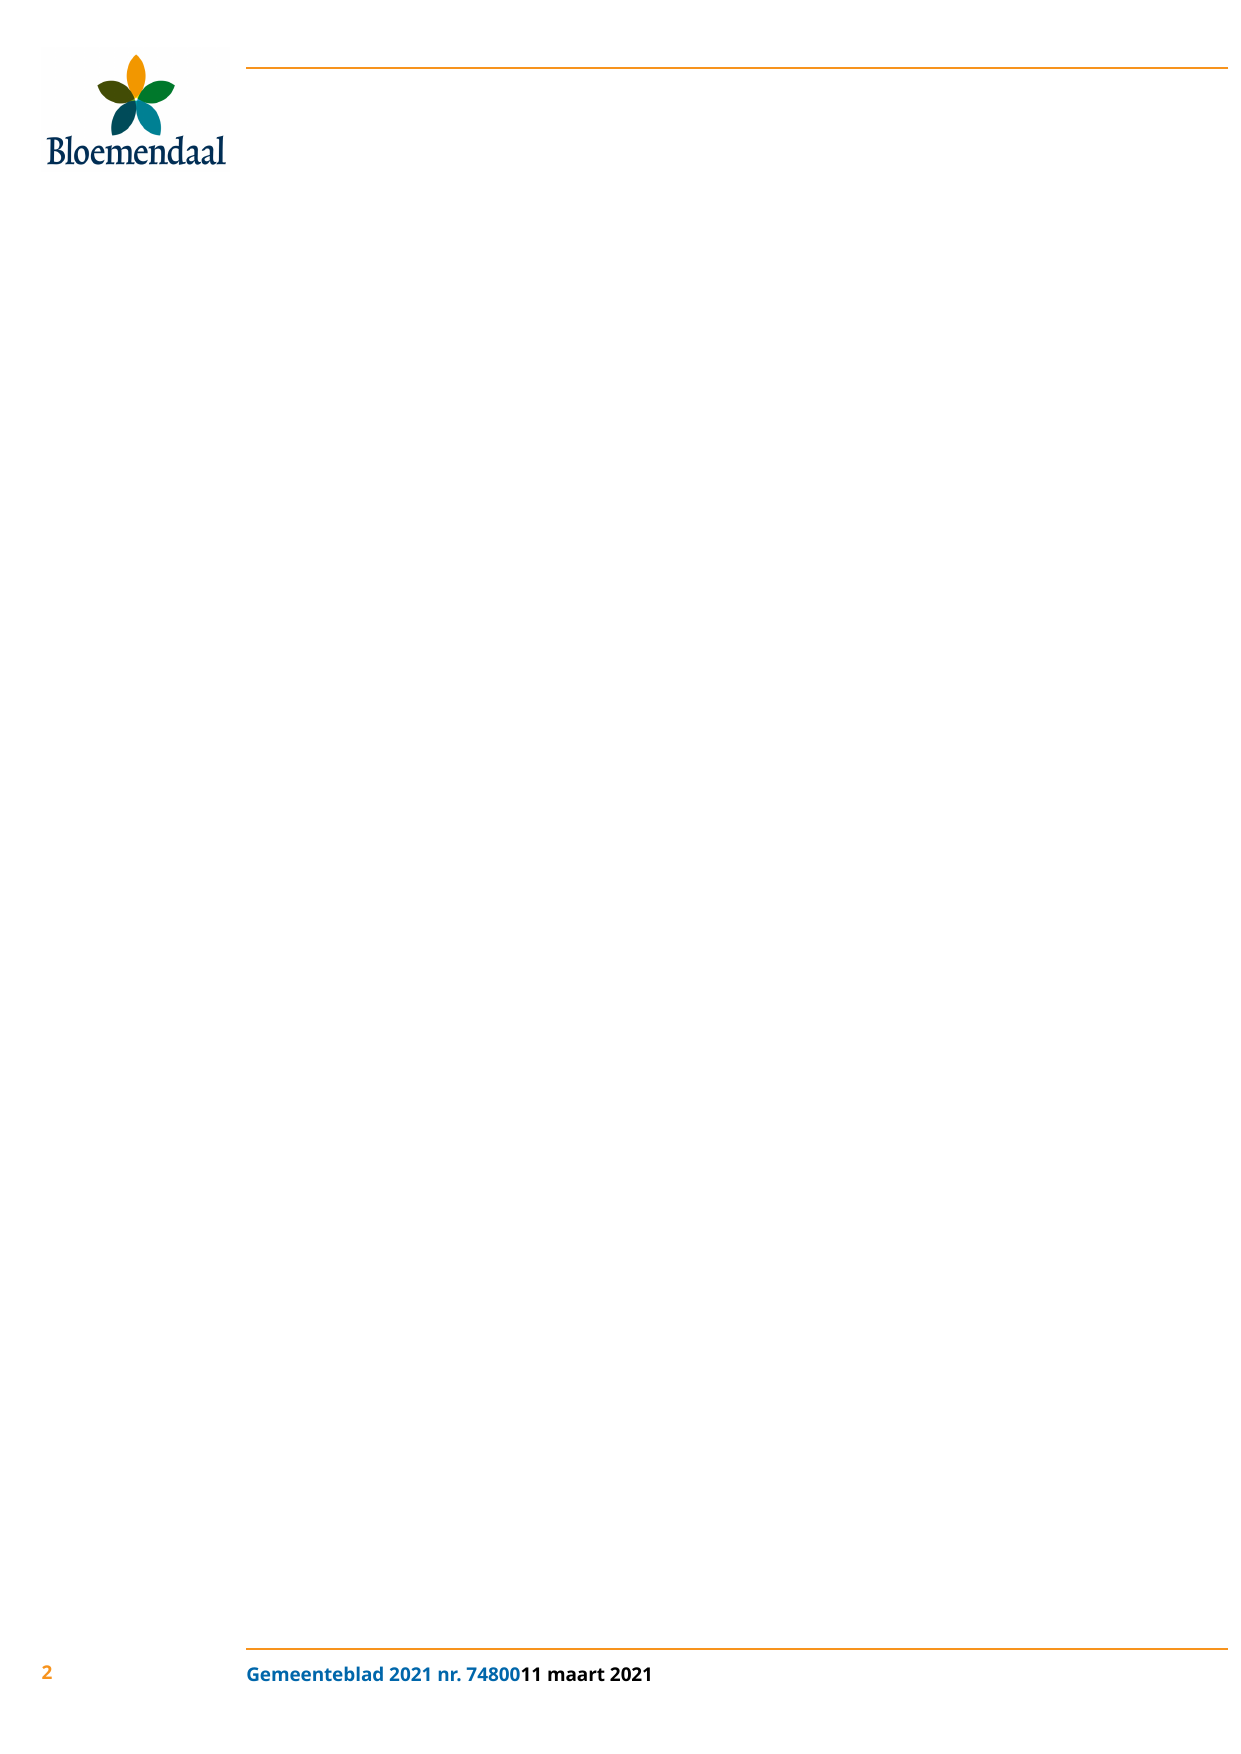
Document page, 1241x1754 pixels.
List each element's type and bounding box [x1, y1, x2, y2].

picture [41, 47, 231, 172]
